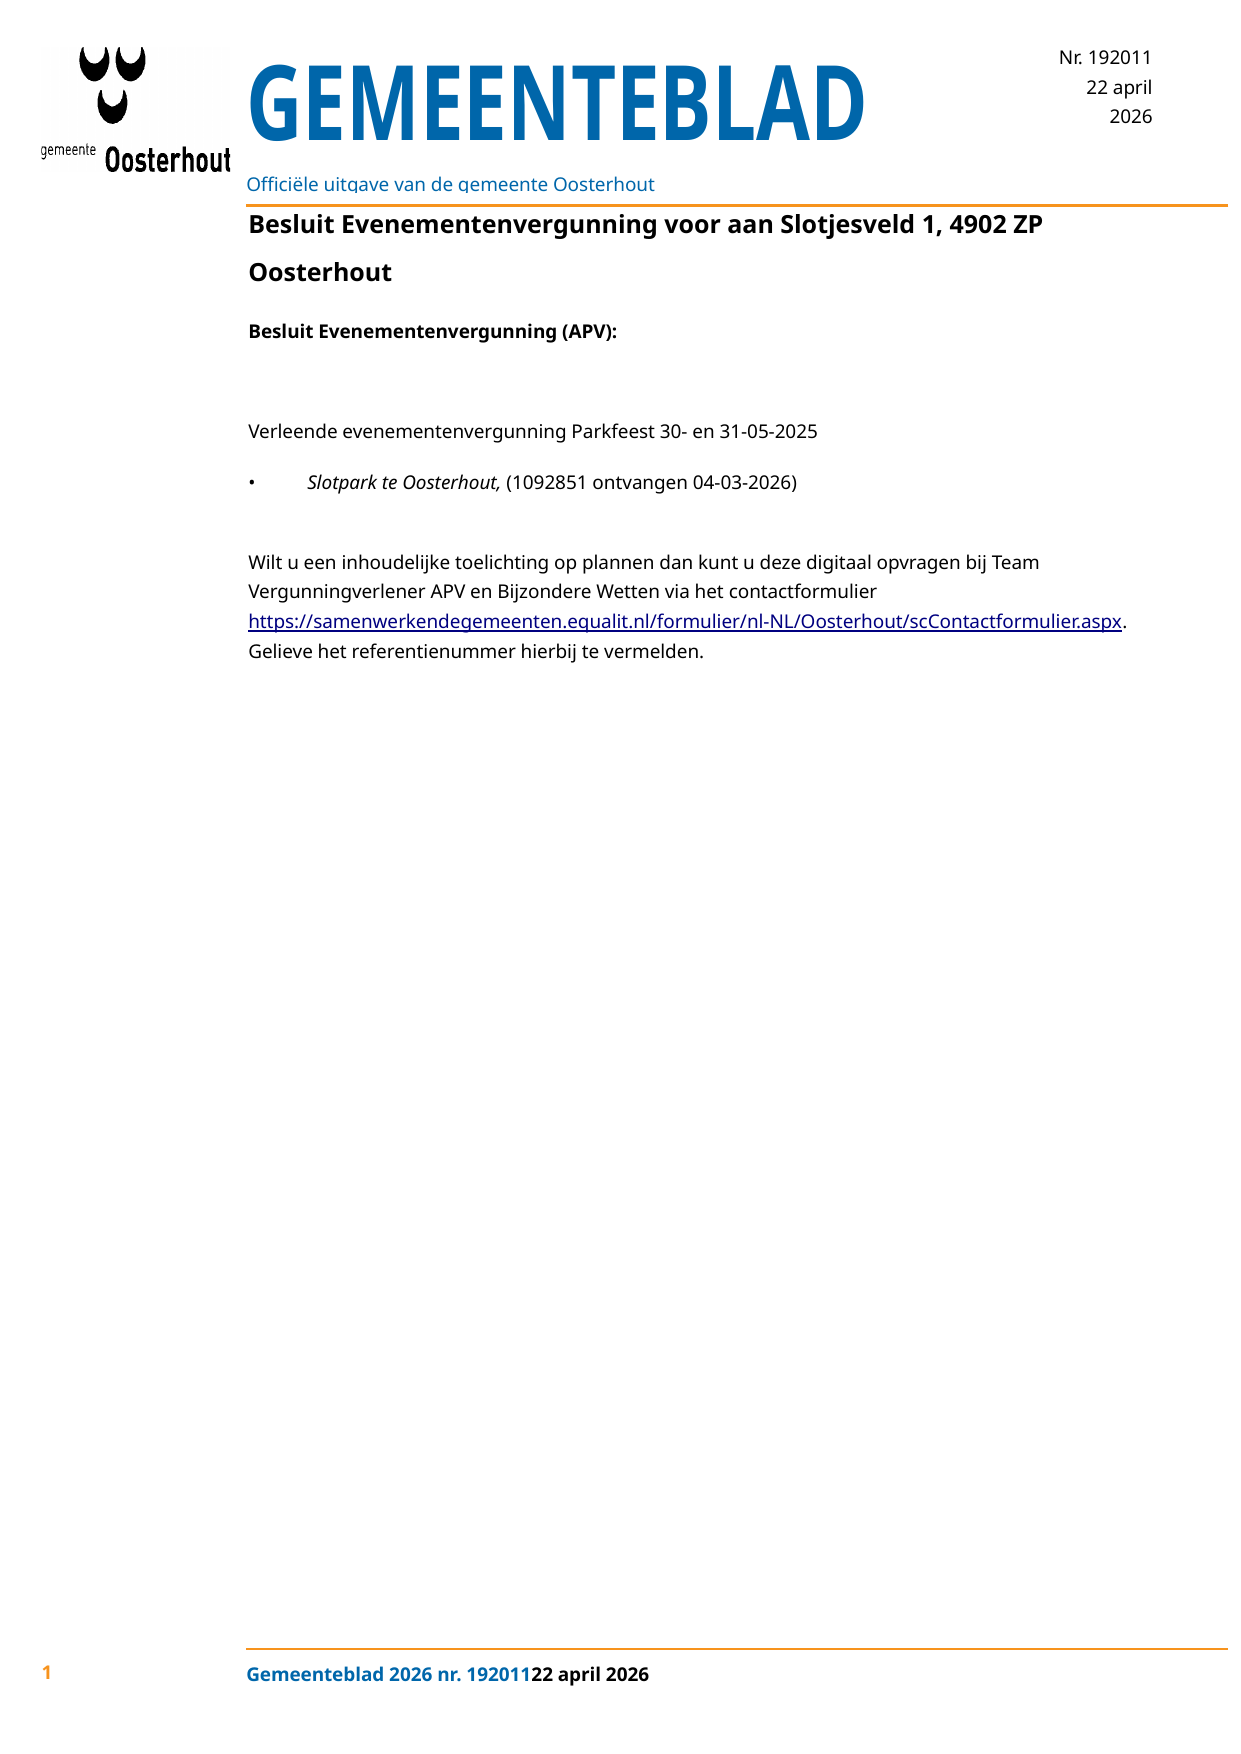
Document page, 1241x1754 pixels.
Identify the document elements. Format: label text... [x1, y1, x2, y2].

text Wilt u een inhoudelijke toelichting op plannen dan kunt u deze digitaal opvragen bij Team Vergunningverlener APV en Bijzondere Wetten via het contactformulier https://samenwerkendegemeenten.equalit.nl/formulier/nl-NL/Oosterhout/scContactformulier.aspx. Gelieve het referentienummer hierbij te vermelden. [248, 549, 1152, 664]
text Verleende evenementenvergunning Parkfeest 30- en 31-05-2025 [248, 419, 1152, 444]
picture [41, 47, 231, 172]
text Besluit Evenementenvergunning (APV): [248, 318, 1152, 344]
list Slotpark te Oosterhout, (1092851 ontvangen 04-03-2026) [248, 469, 1152, 495]
text Besluit Evenementenvergunning voor aan Slotjesveld 1, 4902 ZP Oosterhout [248, 207, 1152, 288]
